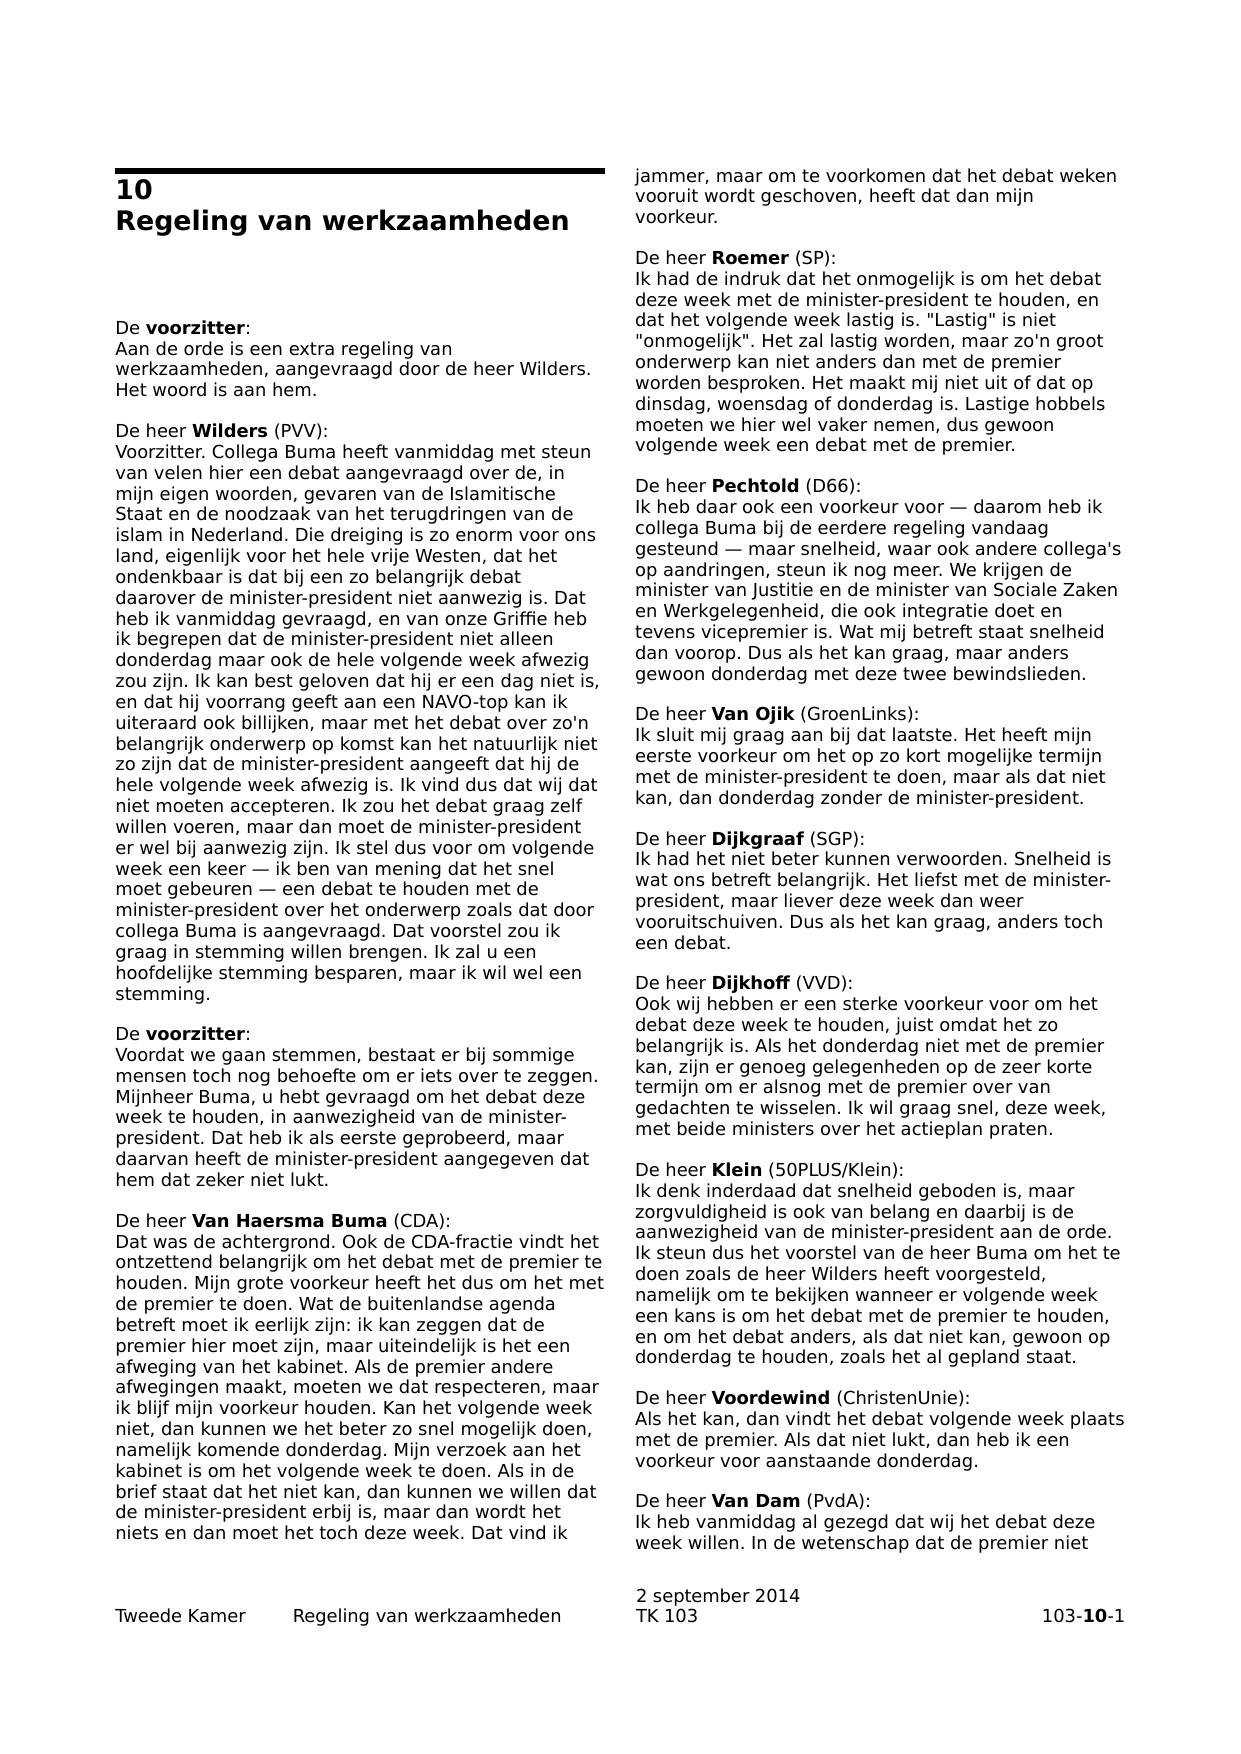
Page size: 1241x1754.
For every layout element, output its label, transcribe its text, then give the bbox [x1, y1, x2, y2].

text jammer, maar om te voorkomen dat het debat weken vooruit wordt geschoven, heeft dat dan mijn voorkeur. [635, 165, 1125, 228]
text De heer Klein (50PLUS/Klein): [635, 1160, 1125, 1181]
text De heer Pechtold (D66): [635, 476, 1125, 497]
text Dat was de achtergrond. Ook de CDA-fractie vindt het ontzettend belangrijk om het debat met de premier te houden. Mijn grote voorkeur heeft het dus om het met de premier te doen. Wat de buitenlandse agenda betreft moet ik eerlijk zijn: ik kan zeggen dat de premier hier moet zijn, maar uiteindelijk is het een afweging van het kabinet. Als de premier andere afwegingen maakt, moeten we dat respecteren, maar ik blijf mijn voorkeur houden. Kan het volgende week niet, dan kunnen we het beter zo snel mogelijk doen, namelijk komende donderdag. Mijn verzoek aan het kabinet is om het volgende week te doen. Als in de brief staat dat het niet kan, dan kunnen we willen dat de minister-president erbij is, maar dan wordt het niets en dan moet het toch deze week. Dat vind ik [115, 1231, 605, 1544]
text De heer Voordewind (ChristenUnie): [635, 1388, 1125, 1409]
text Aan de orde is een extra regeling van werkzaamheden, aangevraagd door de heer Wilders. Het woord is aan hem. [115, 338, 605, 401]
title 10 Regeling van werkzaamheden [115, 174, 605, 237]
text Ik had het niet beter kunnen verwoorden. Snelheid is wat ons betreft belangrijk. Het liefst met de minister-president, maar liever deze week dan weer vooruitschuiven. Dus als het kan graag, anders toch een debat. [635, 849, 1125, 953]
text De heer Dijkgraaf (SGP): [635, 828, 1125, 849]
text De heer Dijkhoff (VVD): [635, 973, 1125, 994]
text Ik denk inderdaad dat snelheid geboden is, maar zorgvuldigheid is ook van belang en daarbij is de aanwezigheid van de minister-president aan de orde. Ik steun dus het voorstel van de heer Buma om het te doen zoals de heer Wilders heeft voorgesteld, namelijk om te bekijken wanneer er volgende week een kans is om het debat met de premier te houden, en om het debat anders, als dat niet kan, gewoon op donderdag te houden, zoals het al gepland staat. [635, 1181, 1125, 1368]
text De heer Wilders (PVV): [115, 421, 605, 442]
text Voordat we gaan stemmen, bestaat er bij sommige mensen toch nog behoefte om er iets over te zeggen. Mijnheer Buma, u hebt gevraagd om het debat deze week te houden, in aanwezigheid van de minister-president. Dat heb ik als eerste geprobeerd, maar daarvan heeft de minister-president aangegeven dat hem dat zeker niet lukt. [115, 1045, 605, 1191]
text De heer Van Dam (PvdA): [635, 1491, 1125, 1512]
text Ook wij hebben er een sterke voorkeur voor om het debat deze week te houden, juist omdat het zo belangrijk is. Als het donderdag niet met de premier kan, zijn er genoeg gelegenheden op de zeer korte termijn om er alsnog met de premier over van gedachten te wisselen. Ik wil graag snel, deze week, met beide ministers over het actieplan praten. [635, 994, 1125, 1140]
text Ik heb vanmiddag al gezegd dat wij het debat deze week willen. In de wetenschap dat de premier niet [635, 1512, 1125, 1554]
text Ik had de indruk dat het onmogelijk is om het debat deze week met de minister-president te houden, en dat het volgende week lastig is. "Lastig" is niet "onmogelijk". Het zal lastig worden, maar zo'n groot onderwerp kan niet anders dan met de premier worden besproken. Het maakt mij niet uit of dat op dinsdag, woensdag of donderdag is. Lastige hobbels moeten we hier wel vaker nemen, dus gewoon volgende week een debat met de premier. [635, 268, 1125, 456]
text De voorzitter: [115, 318, 605, 338]
text De voorzitter: [115, 1024, 605, 1045]
text De heer Roemer (SP): [635, 248, 1125, 268]
text Als het kan, dan vindt het debat volgende week plaats met de premier. Als dat niet lukt, dan heb ik een voorkeur voor aanstaande donderdag. [635, 1409, 1125, 1471]
text Voorzitter. Collega Buma heeft vanmiddag met steun van velen hier een debat aangevraagd over de, in mijn eigen woorden, gevaren van de Islamitische Staat en de noodzaak van het terugdringen van de islam in Nederland. Die dreiging is zo enorm voor ons land, eigenlijk voor het hele vrije Westen, dat het ondenkbaar is dat bij een zo belangrijk debat daarover de minister-president niet aanwezig is. Dat heb ik vanmiddag gevraagd, en van onze Griffie heb ik begrepen dat de minister-president niet alleen donderdag maar ook de hele volgende week afwezig zou zijn. Ik kan best geloven dat hij er een dag niet is, en dat hij voorrang geeft aan een NAVO-top kan ik uiteraard ook billijken, maar met het debat over zo'n belangrijk onderwerp op komst kan het natuurlijk niet zo zijn dat de minister-president aangeeft dat hij de hele volgende week afwezig is. Ik vind dus dat wij dat niet moeten accepteren. Ik zou het debat graag zelf willen voeren, maar dan moet de minister-president er wel bij aanwezig zijn. Ik stel dus voor om volgende week een keer — ik ben van mening dat het snel moet gebeuren — een debat te houden met de minister-president over het onderwerp zoals dat door collega Buma is aangevraagd. Dat voorstel zou ik graag in stemming willen brengen. Ik zal u een hoofdelijke stemming besparen, maar ik wil wel een stemming. [115, 442, 605, 1004]
text Ik heb daar ook een voorkeur voor — daarom heb ik collega Buma bij de eerdere regeling vandaag gesteund — maar snelheid, waar ook andere collega's op aandringen, steun ik nog meer. We krijgen de minister van Justitie en de minister van Sociale Zaken en Werkgelegenheid, die ook integratie doet en tevens vicepremier is. Wat mij betreft staat snelheid dan voorop. Dus als het kan graag, maar anders gewoon donderdag met deze twee bewindslieden. [635, 497, 1125, 684]
text Ik sluit mij graag aan bij dat laatste. Het heeft mijn eerste voorkeur om het op zo kort mogelijke termijn met de minister-president te doen, maar als dat niet kan, dan donderdag zonder de minister-president. [635, 725, 1125, 808]
text De heer Van Haersma Buma (CDA): [115, 1211, 605, 1231]
text De heer Van Ojik (GroenLinks): [635, 704, 1125, 725]
